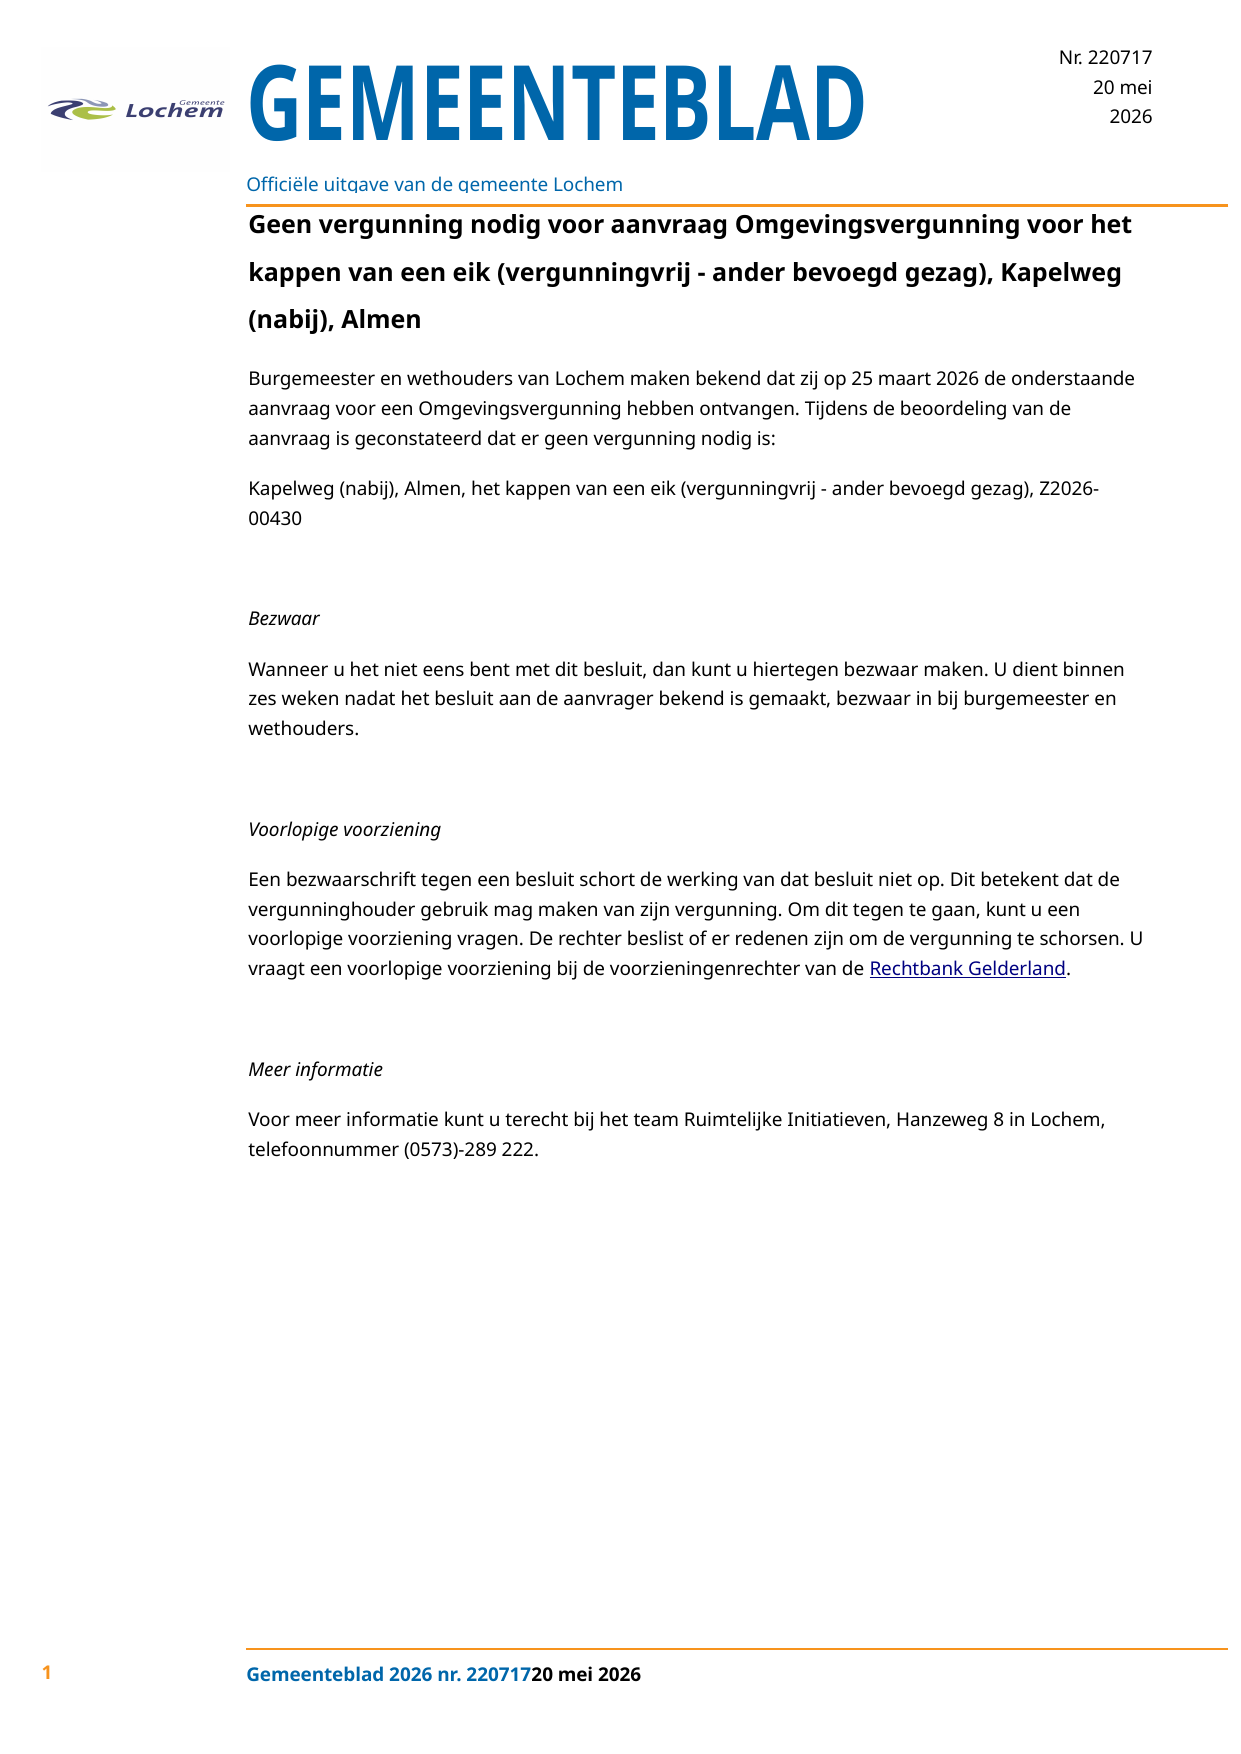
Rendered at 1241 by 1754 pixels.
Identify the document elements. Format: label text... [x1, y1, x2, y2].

text Burgemeester en wethouders van Lochem maken bekend dat zij op 25 maart 2026 de onderstaande aanvraag voor een Omgevingsvergunning hebben ontvangen. Tijdens de beoordeling van de aanvraag is geconstateerd dat er geen vergunning nodig is: [248, 366, 1152, 450]
text Wanneer u het niet eens bent met dit besluit, dan kunt u hiertegen bezwaar maken. U dient binnen zes weken nadat het besluit aan de aanvrager bekend is gemaakt, bezwaar in bij burgemeester en wethouders. [248, 656, 1152, 741]
text Kapelweg (nabij), Almen, het kappen van een eik (vergunningvrij - ander bevoegd gezag), Z2026-00430 [248, 475, 1152, 530]
text Geen vergunning nodig voor aanvraag Omgevingsvergunning voor het kappen van een eik (vergunningvrij - ander bevoegd gezag), Kapelweg (nabij), Almen [248, 207, 1152, 336]
text Voor meer informatie kunt u terecht bij het team Ruimtelijke Initiatieven, Hanzeweg 8 in Lochem, telefoonnummer (0573)-289 222. [248, 1106, 1152, 1162]
text Een bezwaarschrift tegen een besluit schort de werking van dat besluit niet op. Dit betekent dat de vergunninghouder gebruik mag maken van zijn vergunning. Om dit tegen te gaan, kunt u een voorlopige voorziening vragen. De rechter beslist of er redenen zijn om de vergunning te schorsen. U vraagt een voorlopige voorziening bij de voorzieningenrechter van de Rechtbank Gelderland. [248, 866, 1152, 981]
picture [41, 47, 231, 172]
text Bezwaar [248, 606, 1152, 631]
text Voorlopige voorziening [248, 816, 1152, 842]
text Meer informatie [248, 1056, 1152, 1082]
